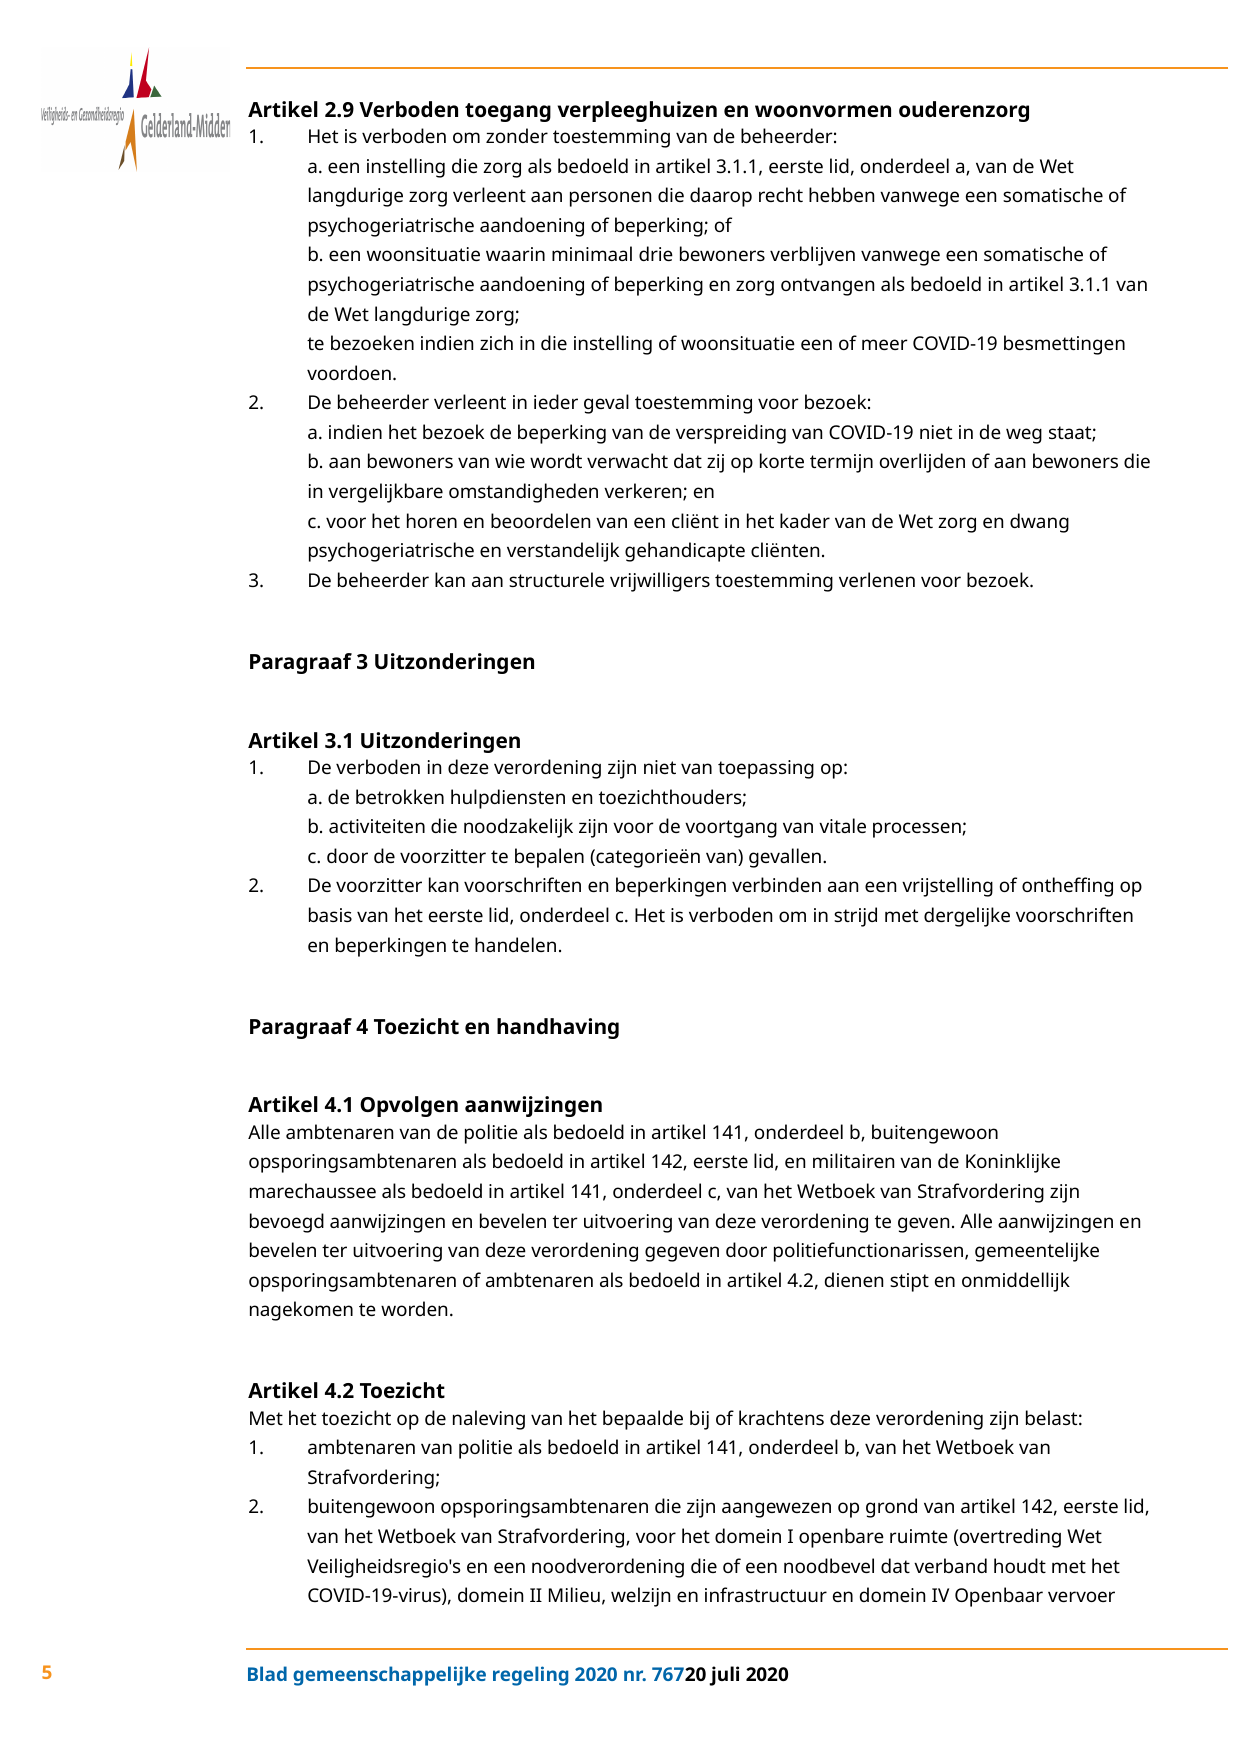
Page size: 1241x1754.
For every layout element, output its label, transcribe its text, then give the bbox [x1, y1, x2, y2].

text Met het toezicht op de naleving van het bepaalde bij of krachtens deze verordening zijn belast: [248, 1405, 1152, 1431]
list te bezoeken indien zich in die instelling of woonsituatie een of meer COVID-19 besmettingen voordoen. [248, 330, 1152, 386]
text Paragraaf 4 Toezicht en handhaving [248, 1012, 1152, 1040]
picture [41, 47, 231, 172]
list a. de betrokken hulpdiensten en toezichthouders; [248, 784, 1152, 809]
list De voorzitter kan voorschriften en beperkingen verbinden aan een vrijstelling of ontheffing op basis van het eerste lid, onderdeel c. Het is verboden om in strijd met dergelijke voorschriften en beperkingen te handelen. [248, 873, 1152, 957]
list buitengewoon opsporingsambtenaren die zijn aangewezen op grond van artikel 142, eerste lid, van het Wetboek van Strafvordering, voor het domein I openbare ruimte (overtreding Wet Veiligheidsregio's en een noodverordening die of een noodbevel dat verband houdt met het COVID-19-virus), domein II Milieu, welzijn en infrastructuur en domein IV Openbaar vervoer [248, 1494, 1152, 1608]
list De verboden in deze verordening zijn niet van toepassing op: [248, 754, 1152, 780]
text Artikel 4.2 Toezicht [248, 1377, 1152, 1405]
list c. voor het horen en beoordelen van een cliënt in het kader van de Wet zorg en dwang psychogeriatrische en verstandelijk gehandicapte cliënten. [248, 508, 1152, 563]
list a. een instelling die zorg als bedoeld in artikel 3.1.1, eerste lid, onderdeel a, van de Wet langdurige zorg verleent aan personen die daarop recht hebben vanwege een somatische of psychogeriatrische aandoening of beperking; of [248, 153, 1152, 238]
list Het is verboden om zonder toestemming van de beheerder: [248, 123, 1152, 149]
list c. door de voorzitter te bepalen (categorieën van) gevallen. [248, 843, 1152, 869]
text Artikel 2.9 Verboden toegang verpleeghuizen en woonvormen ouderenzorg [248, 95, 1152, 123]
list b. activiteiten die noodzakelijk zijn voor de voortgang van vitale processen; [248, 813, 1152, 839]
text Alle ambtenaren van de politie als bedoeld in artikel 141, onderdeel b, buitengewoon opsporingsambtenaren als bedoeld in artikel 142, eerste lid, en militairen van de Koninklijke marechaussee als bedoeld in artikel 141, onderdeel c, van het Wetboek van Strafvordering zijn bevoegd aanwijzingen en bevelen ter uitvoering van deze verordening te geven. Alle aanwijzingen en bevelen ter uitvoering van deze verordening gegeven door politiefunctionarissen, gemeentelijke opsporingsambtenaren of ambtenaren als bedoeld in artikel 4.2, dienen stipt en onmiddellijk nagekomen te worden. [248, 1119, 1152, 1322]
list De beheerder verleent in ieder geval toestemming voor bezoek: [248, 389, 1152, 415]
text Artikel 4.1 Opvolgen aanwijzingen [248, 1091, 1152, 1119]
list ambtenaren van politie als bedoeld in artikel 141, onderdeel b, van het Wetboek van Strafvordering; [248, 1434, 1152, 1490]
text Paragraaf 3 Uitzonderingen [248, 647, 1152, 675]
list a. indien het bezoek de beperking van de verspreiding van COVID-19 niet in de weg staat; [248, 419, 1152, 445]
list b. een woonsituatie waarin minimaal drie bewoners verblijven vanwege een somatische of psychogeriatrische aandoening of beperking en zorg ontvangen als bedoeld in artikel 3.1.1 van de Wet langdurige zorg; [248, 242, 1152, 326]
list De beheerder kan aan structurele vrijwilligers toestemming verlenen voor bezoek. [248, 567, 1152, 593]
list b. aan bewoners van wie wordt verwacht dat zij op korte termijn overlijden of aan bewoners die in vergelijkbare omstandigheden verkeren; en [248, 449, 1152, 504]
text Artikel 3.1 Uitzonderingen [248, 726, 1152, 754]
